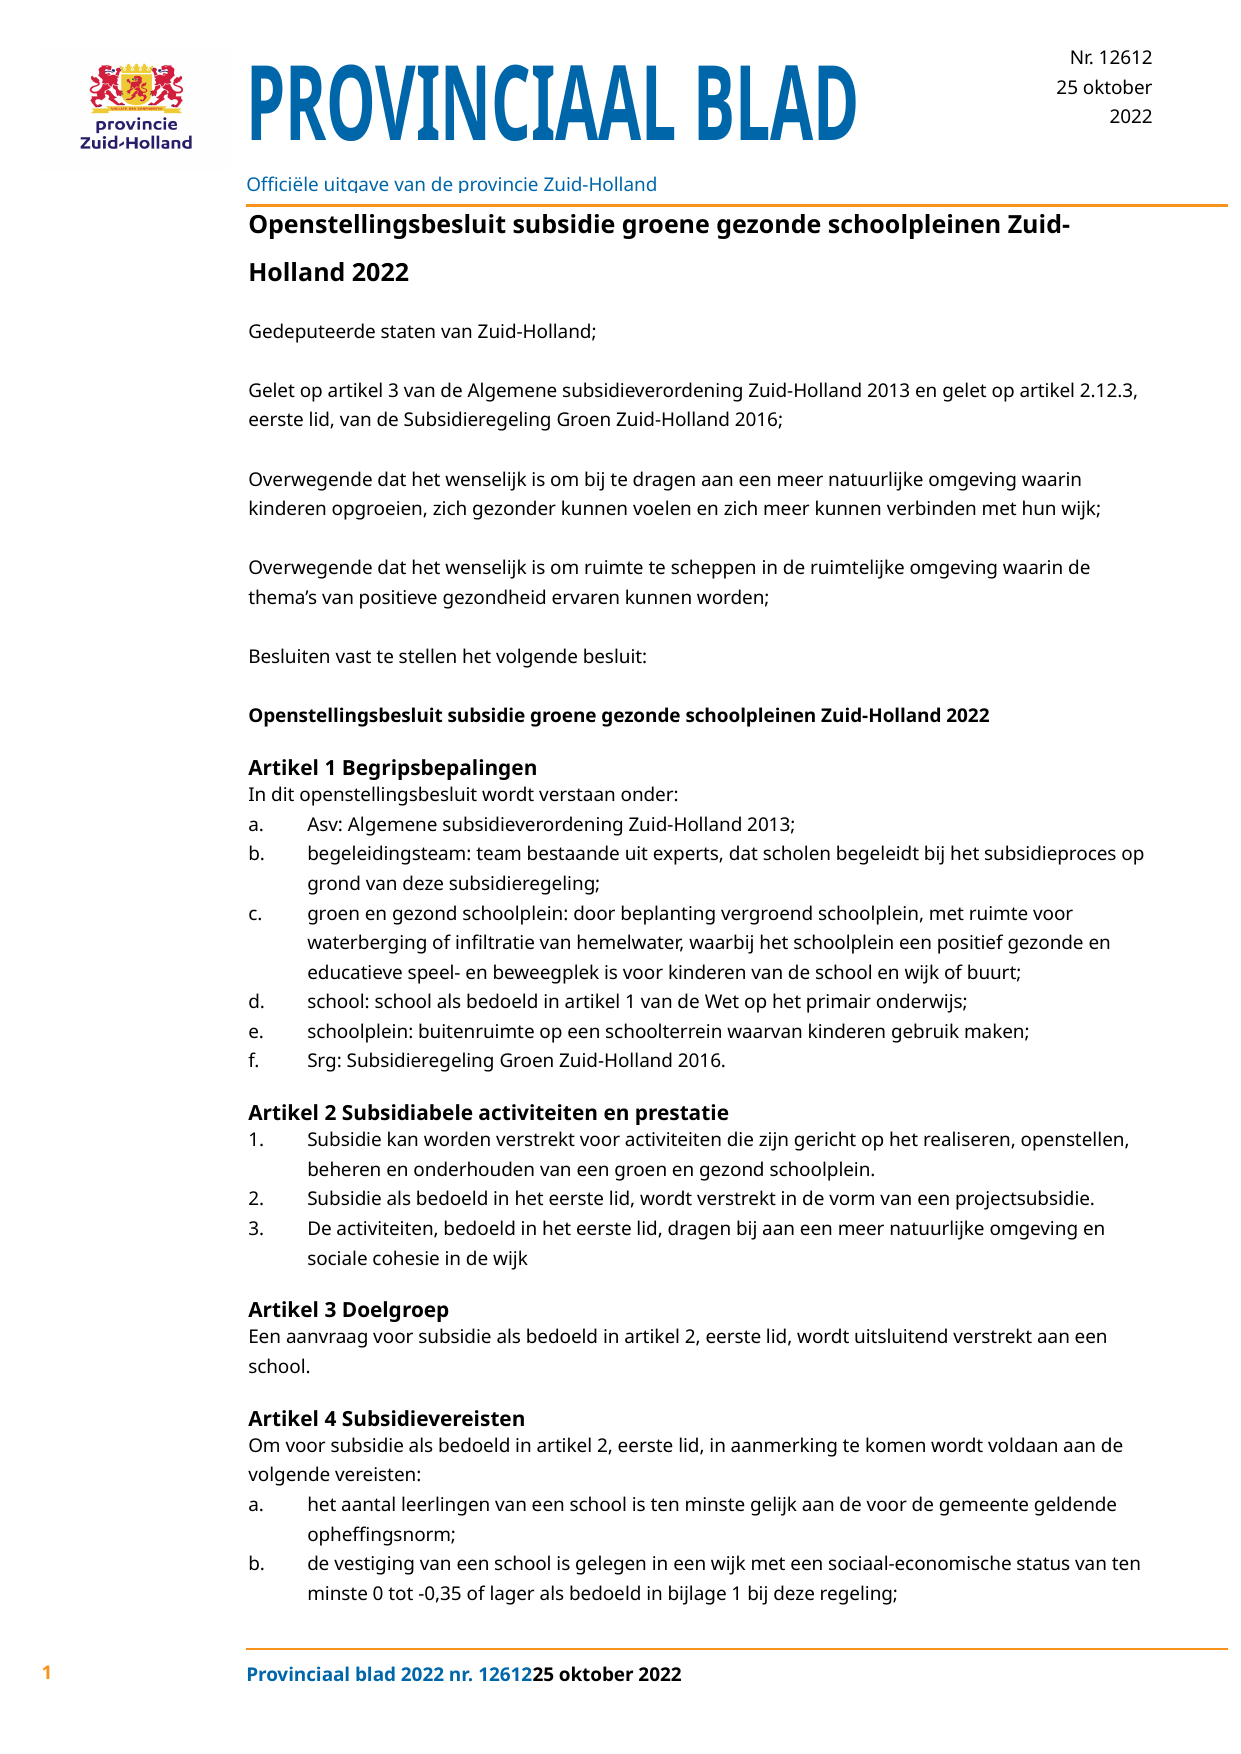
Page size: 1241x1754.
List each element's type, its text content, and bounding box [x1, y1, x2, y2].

text Besluiten vast te stellen het volgende besluit: [248, 643, 1152, 669]
text Om voor subsidie als bedoeld in artikel 2, eerste lid, in aanmerking te komen wordt voldaan aan de volgende vereisten: [248, 1432, 1152, 1487]
text Een aanvraag voor subsidie als bedoeld in artikel 2, eerste lid, wordt uitsluitend verstrekt aan een school. [248, 1324, 1152, 1379]
list het aantal leerlingen van een school is ten minste gelijk aan de voor de gemeente geldende opheffingsnorm; [248, 1491, 1152, 1547]
picture [41, 47, 231, 172]
text Overwegende dat het wenselijk is om bij te dragen aan een meer natuurlijke omgeving waarin kinderen opgroeien, zich gezonder kunnen voelen en zich meer kunnen verbinden met hun wijk; [248, 466, 1152, 521]
text Openstellingsbesluit subsidie groene gezonde schoolpleinen Zuid-Holland 2022 [248, 702, 1152, 728]
text Openstellingsbesluit subsidie groene gezonde schoolpleinen Zuid-Holland 2022 [248, 207, 1152, 288]
list de vestiging van een school is gelegen in een wijk met een sociaal-economische status van ten minste 0 tot -0,35 of lager als bedoeld in bijlage 1 bij deze regeling; [248, 1550, 1152, 1606]
list Asv: Algemene subsidieverordening Zuid-Holland 2013; [248, 811, 1152, 837]
text Overwegende dat het wenselijk is om ruimte te scheppen in de ruimtelijke omgeving waarin de thema’s van positieve gezondheid ervaren kunnen worden; [248, 554, 1152, 610]
text Gedeputeerde staten van Zuid-Holland; [248, 318, 1152, 344]
list Srg: Subsidieregeling Groen Zuid-Holland 2016. [248, 1048, 1152, 1073]
list groen en gezond schoolplein: door beplanting vergroend schoolplein, met ruimte voor waterberging of infiltratie van hemelwater, waarbij het schoolplein een positief gezonde en educatieve speel- en beweegplek is voor kinderen van de school en wijk of buurt; [248, 900, 1152, 984]
text Artikel 2 Subsidiabele activiteiten en prestatie [248, 1098, 1152, 1126]
list school: school als bedoeld in artikel 1 van de Wet op het primair onderwijs; [248, 988, 1152, 1014]
list De activiteiten, bedoeld in het eerste lid, dragen bij aan een meer natuurlijke omgeving en sociale cohesie in de wijk [248, 1215, 1152, 1271]
list Subsidie kan worden verstrekt voor activiteiten die zijn gericht op het realiseren, openstellen, beheren en onderhouden van een groen en gezond schoolplein. [248, 1126, 1152, 1182]
list begeleidingsteam: team bestaande uit experts, dat scholen begeleidt bij het subsidieproces op grond van deze subsidieregeling; [248, 841, 1152, 896]
text In dit openstellingsbesluit wordt verstaan onder: [248, 781, 1152, 807]
text Artikel 4 Subsidievereisten [248, 1404, 1152, 1432]
list schoolplein: buitenruimte op een schoolterrein waarvan kinderen gebruik maken; [248, 1018, 1152, 1044]
list Subsidie als bedoeld in het eerste lid, wordt verstrekt in de vorm van een projectsubsidie. [248, 1186, 1152, 1211]
text Artikel 1 Begripsbepalingen [248, 753, 1152, 781]
text Gelet op artikel 3 van de Algemene subsidieverordening Zuid-Holland 2013 en gelet op artikel 2.12.3, eerste lid, van de Subsidieregeling Groen Zuid-Holland 2016; [248, 377, 1152, 432]
text Artikel 3 Doelgroep [248, 1295, 1152, 1324]
